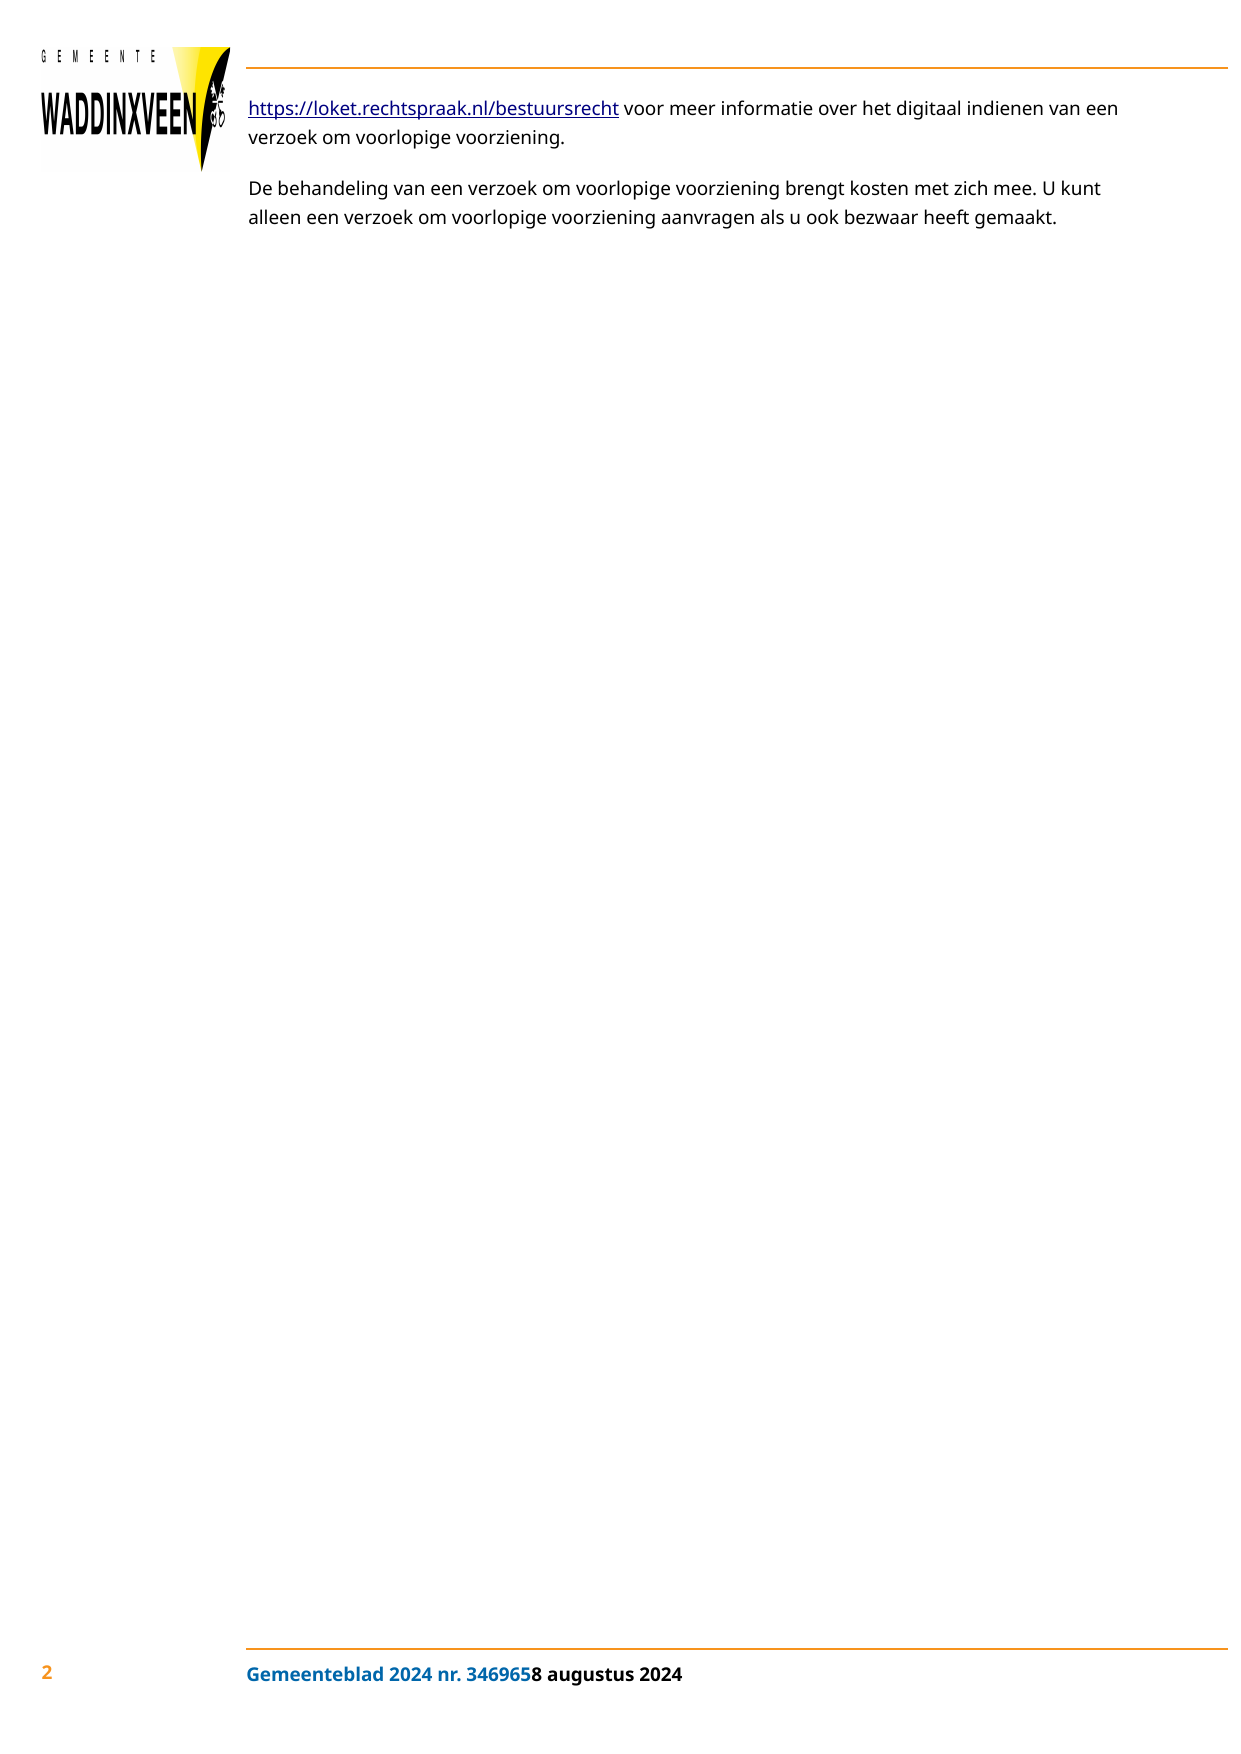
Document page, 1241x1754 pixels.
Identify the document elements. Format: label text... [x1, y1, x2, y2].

text https://loket.rechtspraak.nl/bestuursrecht voor meer informatie over het digitaal indienen van een verzoek om voorlopige voorziening. [248, 95, 1152, 150]
text De behandeling van een verzoek om voorlopige voorziening brengt kosten met zich mee. U kunt alleen een verzoek om voorlopige voorziening aanvragen als u ook bezwaar heeft gemaakt. [248, 175, 1152, 230]
picture [41, 47, 231, 172]
